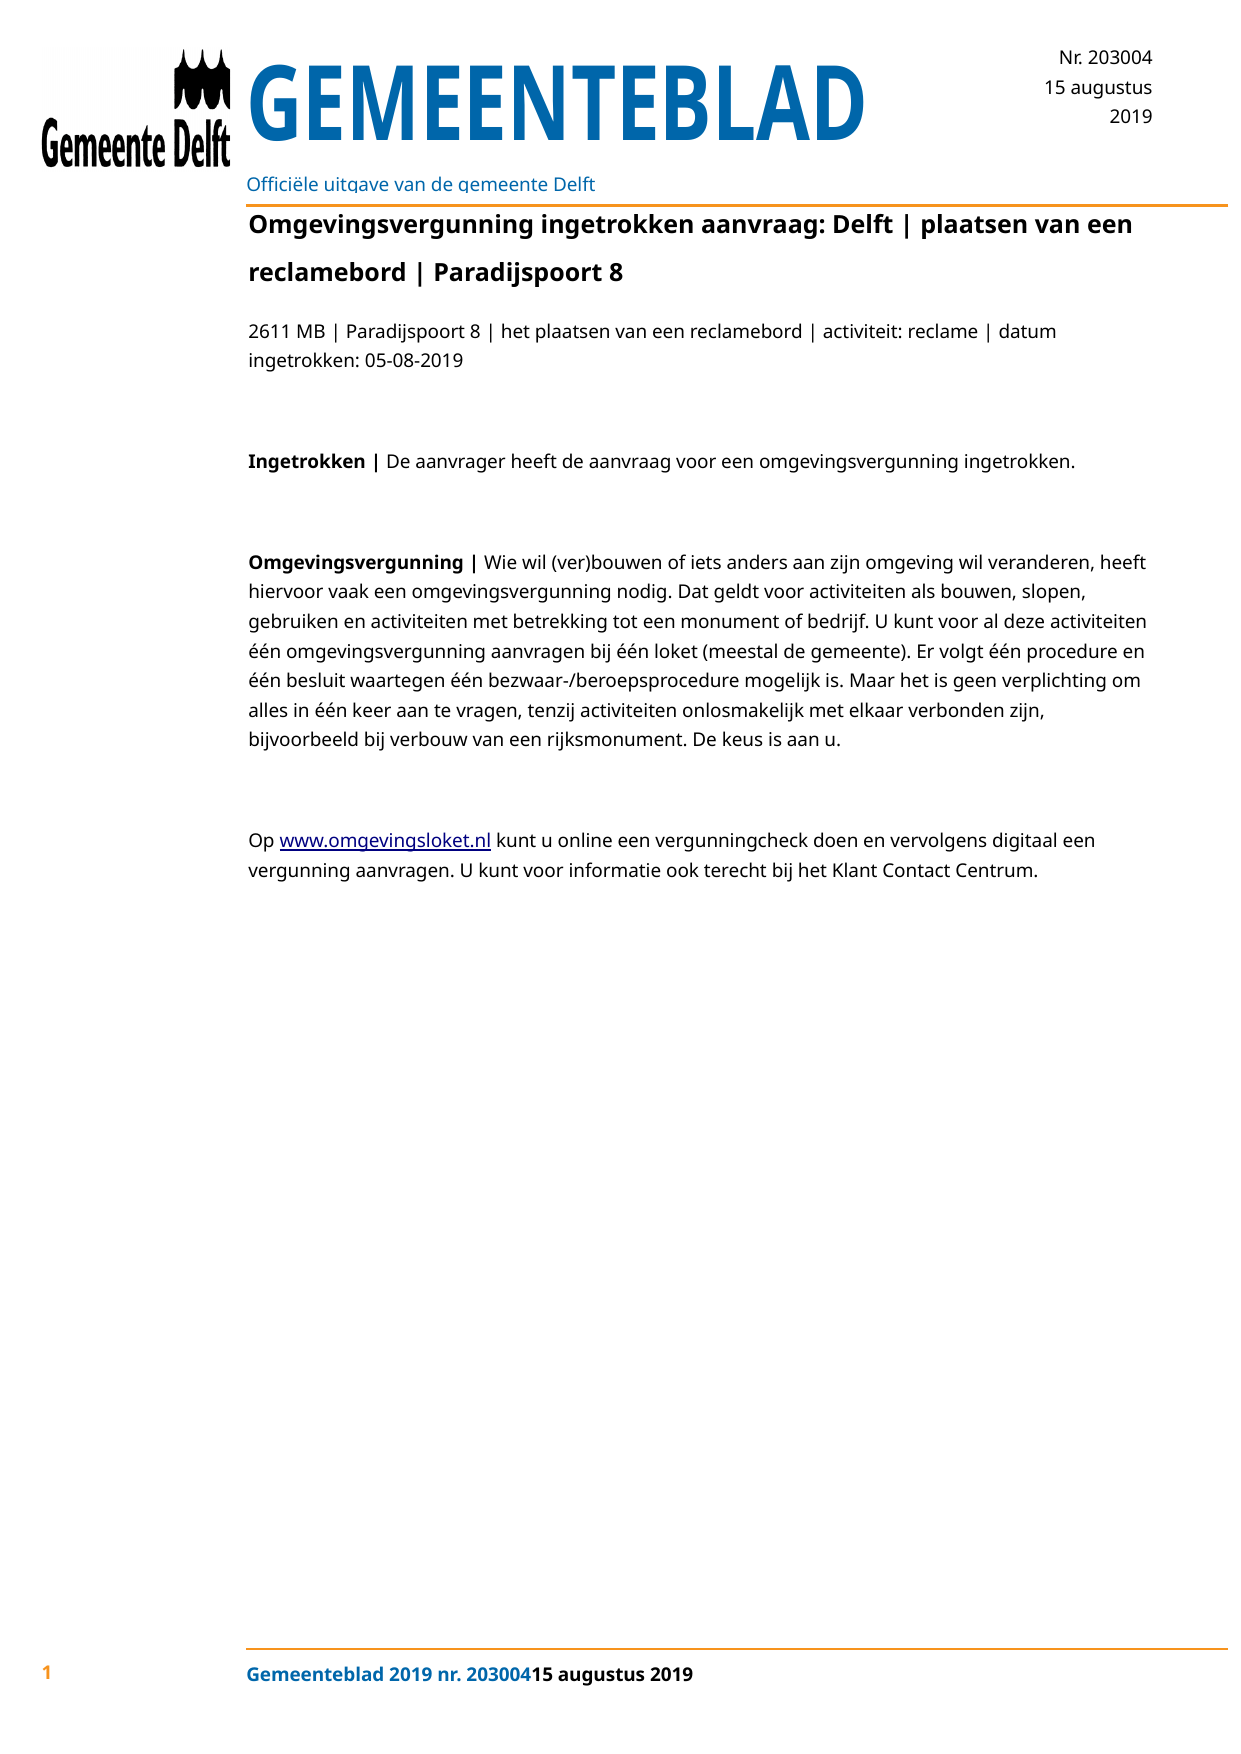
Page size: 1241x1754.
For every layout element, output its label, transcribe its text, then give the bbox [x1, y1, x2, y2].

text 2611 MB | Paradijspoort 8 | het plaatsen van een reclamebord | activiteit: reclame | datum ingetrokken: 05-08-2019 [248, 318, 1152, 373]
text Omgevingsvergunning ingetrokken aanvraag: Delft | plaatsen van een reclamebord | Paradijspoort 8 [248, 207, 1152, 288]
picture [41, 47, 231, 172]
text Ingetrokken | De aanvrager heeft de aanvraag voor een omgevingsvergunning ingetrokken. [248, 448, 1152, 474]
text Omgevingsvergunning | Wie wil (ver)bouwen of iets anders aan zijn omgeving wil veranderen, heeft hiervoor vaak een omgevingsvergunning nodig. Dat geldt voor activiteiten als bouwen, slopen, gebruiken en activiteiten met betrekking tot een monument of bedrijf. U kunt voor al deze activiteiten één omgevingsvergunning aanvragen bij één loket (meestal de gemeente). Er volgt één procedure en één besluit waartegen één bezwaar-/beroepsprocedure mogelijk is. Maar het is geen verplichting om alles in één keer aan te vragen, tenzij activiteiten onlosmakelijk met elkaar verbonden zijn, bijvoorbeeld bij verbouw van een rijksmonument. De keus is aan u. [248, 549, 1152, 752]
text Op www.omgevingsloket.nl kunt u online een vergunningcheck doen en vervolgens digitaal een vergunning aanvragen. U kunt voor informatie ook terecht bij het Klant Contact Centrum. [248, 827, 1152, 883]
